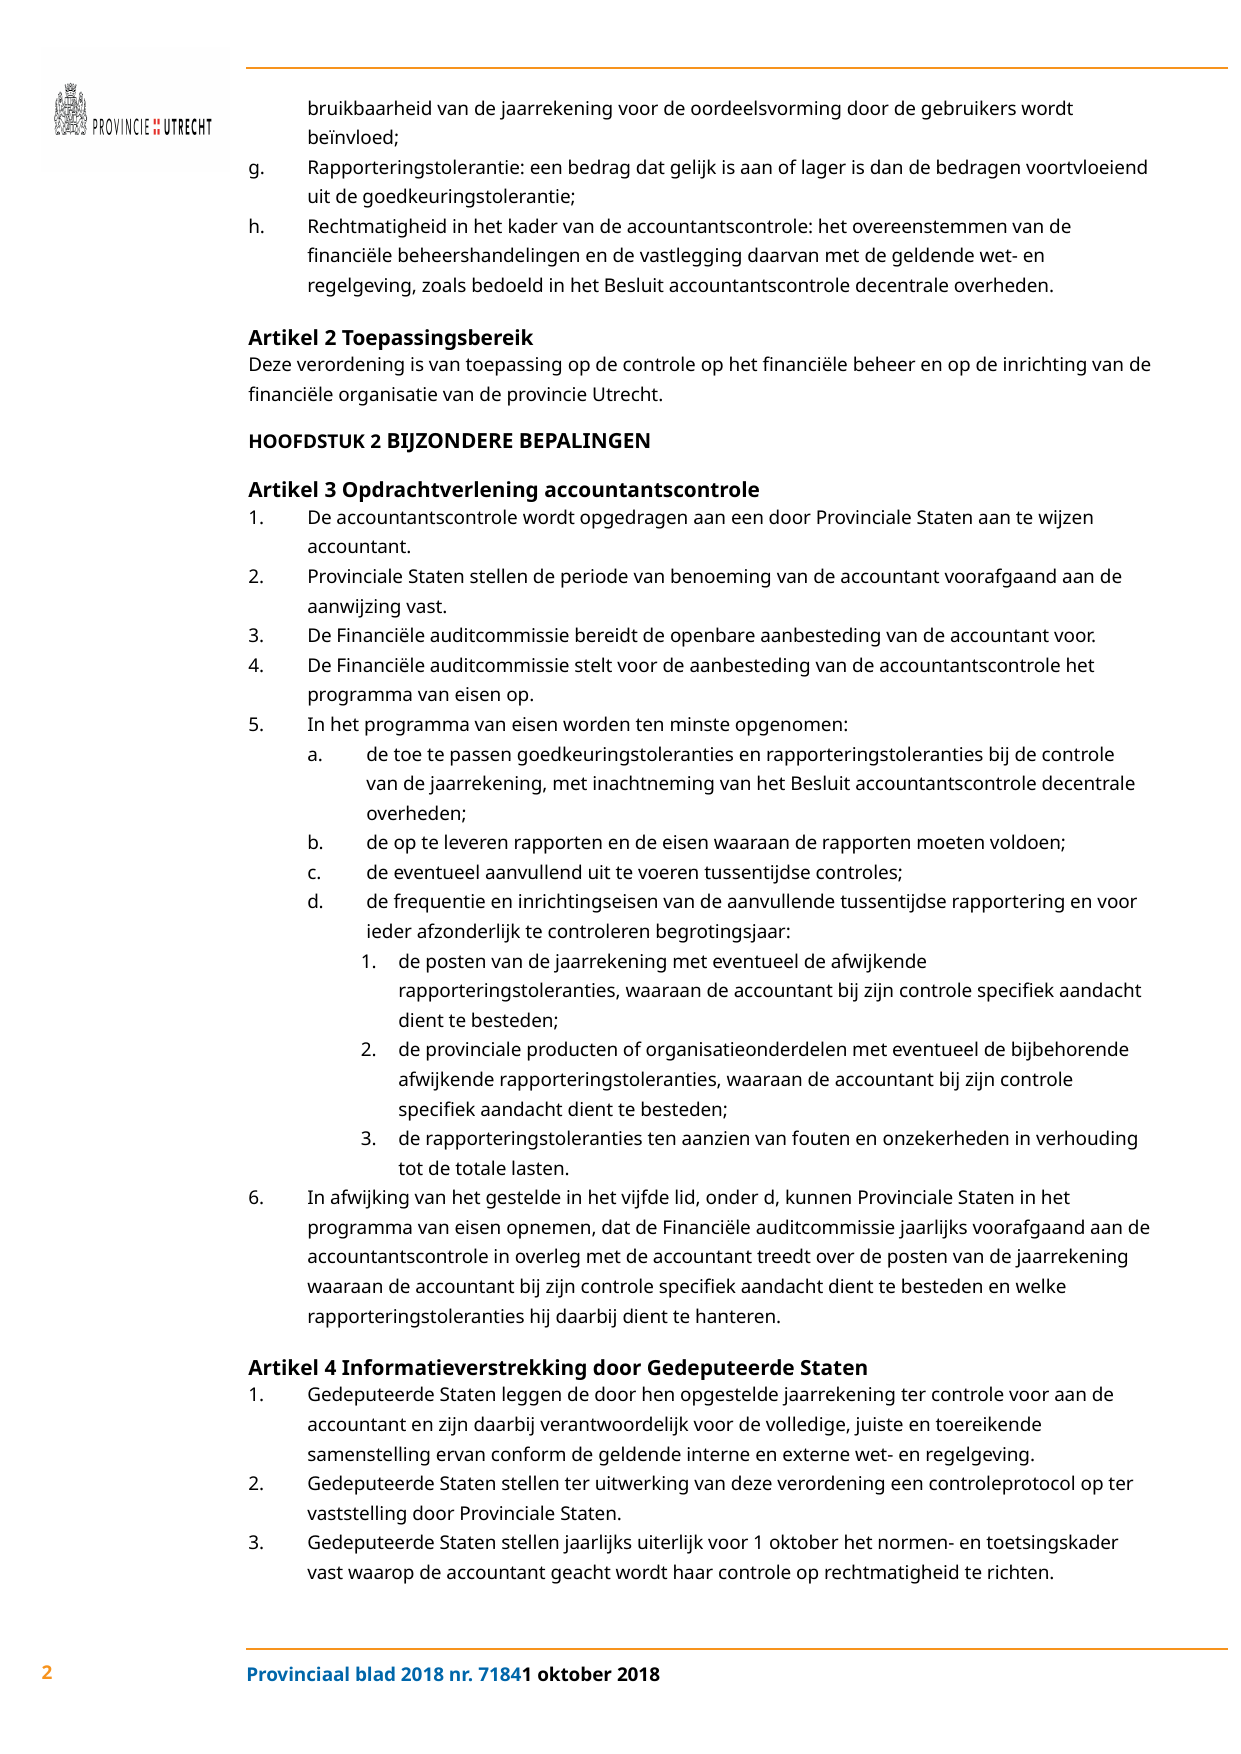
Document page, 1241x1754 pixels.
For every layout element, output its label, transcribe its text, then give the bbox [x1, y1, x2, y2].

list de rapporteringstoleranties ten aanzien van fouten en onzekerheden in verhouding tot de totale lasten. [361, 1125, 1152, 1181]
text Artikel 2 Toepassingsbereik [248, 323, 1152, 351]
list Provinciale Staten stellen de periode van benoeming van de accountant voorafgaand aan de aanwijzing vast. [248, 563, 1152, 618]
list Rechtmatigheid in het kader van de accountantscontrole: het overeenstemmen van de financiële beheershandelingen en de vastlegging daarvan met de geldende wet- en regelgeving, zoals bedoeld in het Besluit accountantscontrole decentrale overheden. [248, 213, 1152, 298]
list de posten van de jaarrekening met eventueel de afwijkende rapporteringstoleranties, waaraan de accountant bij zijn controle specifiek aandacht dient te besteden; [361, 948, 1152, 1033]
list Gedeputeerde Staten stellen ter uitwerking van deze verordening een controleprotocol op ter vaststelling door Provinciale Staten. [248, 1470, 1152, 1526]
text Deze verordening is van toepassing op de controle op het financiële beheer en op de inrichting van de financiële organisatie van de provincie Utrecht. [248, 351, 1152, 406]
text Artikel 4 Informatieverstrekking door Gedeputeerde Staten [248, 1353, 1152, 1382]
list Gedeputeerde Staten leggen de door hen opgestelde jaarrekening ter controle voor aan de accountant en zijn daarbij verantwoordelijk voor de volledige, juiste en toereikende samenstelling ervan conform de geldende interne en externe wet- en regelgeving. [248, 1382, 1152, 1467]
text HOOFDSTUK 2 BIJZONDERE BEPALINGEN [248, 426, 1152, 455]
list bruikbaarheid van de jaarrekening voor de oordeelsvorming door de gebruikers wordt beïnvloed; [248, 95, 1152, 150]
list In het programma van eisen worden ten minste opgenomen: [248, 711, 1152, 737]
list De accountantscontrole wordt opgedragen aan een door Provinciale Staten aan te wijzen accountant. [248, 504, 1152, 559]
list de op te leveren rapporten en de eisen waaraan de rapporten moeten voldoen; [307, 829, 1152, 855]
list In afwijking van het gestelde in het vijfde lid, onder d, kunnen Provinciale Staten in het programma van eisen opnemen, dat de Financiële auditcommissie jaarlijks voorafgaand aan de accountantscontrole in overleg met de accountant treedt over de posten van de jaarrekening waaraan de accountant bij zijn controle specifiek aandacht dient te besteden en welke rapporteringstoleranties hij daarbij dient te hanteren. [248, 1184, 1152, 1328]
list de toe te passen goedkeuringstoleranties en rapporteringstoleranties bij de controle van de jaarrekening, met inachtneming van het Besluit accountantscontrole decentrale overheden; [307, 741, 1152, 826]
list de frequentie en inrichtingseisen van de aanvullende tussentijdse rapportering en voor ieder afzonderlijk te controleren begrotingsjaar: [307, 889, 1152, 944]
list De Financiële auditcommissie bereidt de openbare aanbesteding van de accountant voor. [248, 622, 1152, 648]
list Gedeputeerde Staten stellen jaarlijks uiterlijk voor 1 oktober het normen- en toetsingskader vast waarop de accountant geacht wordt haar controle op rechtmatigheid te richten. [248, 1529, 1152, 1585]
list de provinciale producten of organisatieonderdelen met eventueel de bijbehorende afwijkende rapporteringstoleranties, waaraan de accountant bij zijn controle specifiek aandacht dient te besteden; [361, 1037, 1152, 1121]
picture [41, 47, 231, 172]
list de eventueel aanvullend uit te voeren tussentijdse controles; [307, 859, 1152, 885]
text Artikel 3 Opdrachtverlening accountantscontrole [248, 476, 1152, 504]
list De Financiële auditcommissie stelt voor de aanbesteding van de accountantscontrole het programma van eisen op. [248, 652, 1152, 707]
list Rapporteringstolerantie: een bedrag dat gelijk is aan of lager is dan de bedragen voortvloeiend uit de goedkeuringstolerantie; [248, 154, 1152, 209]
